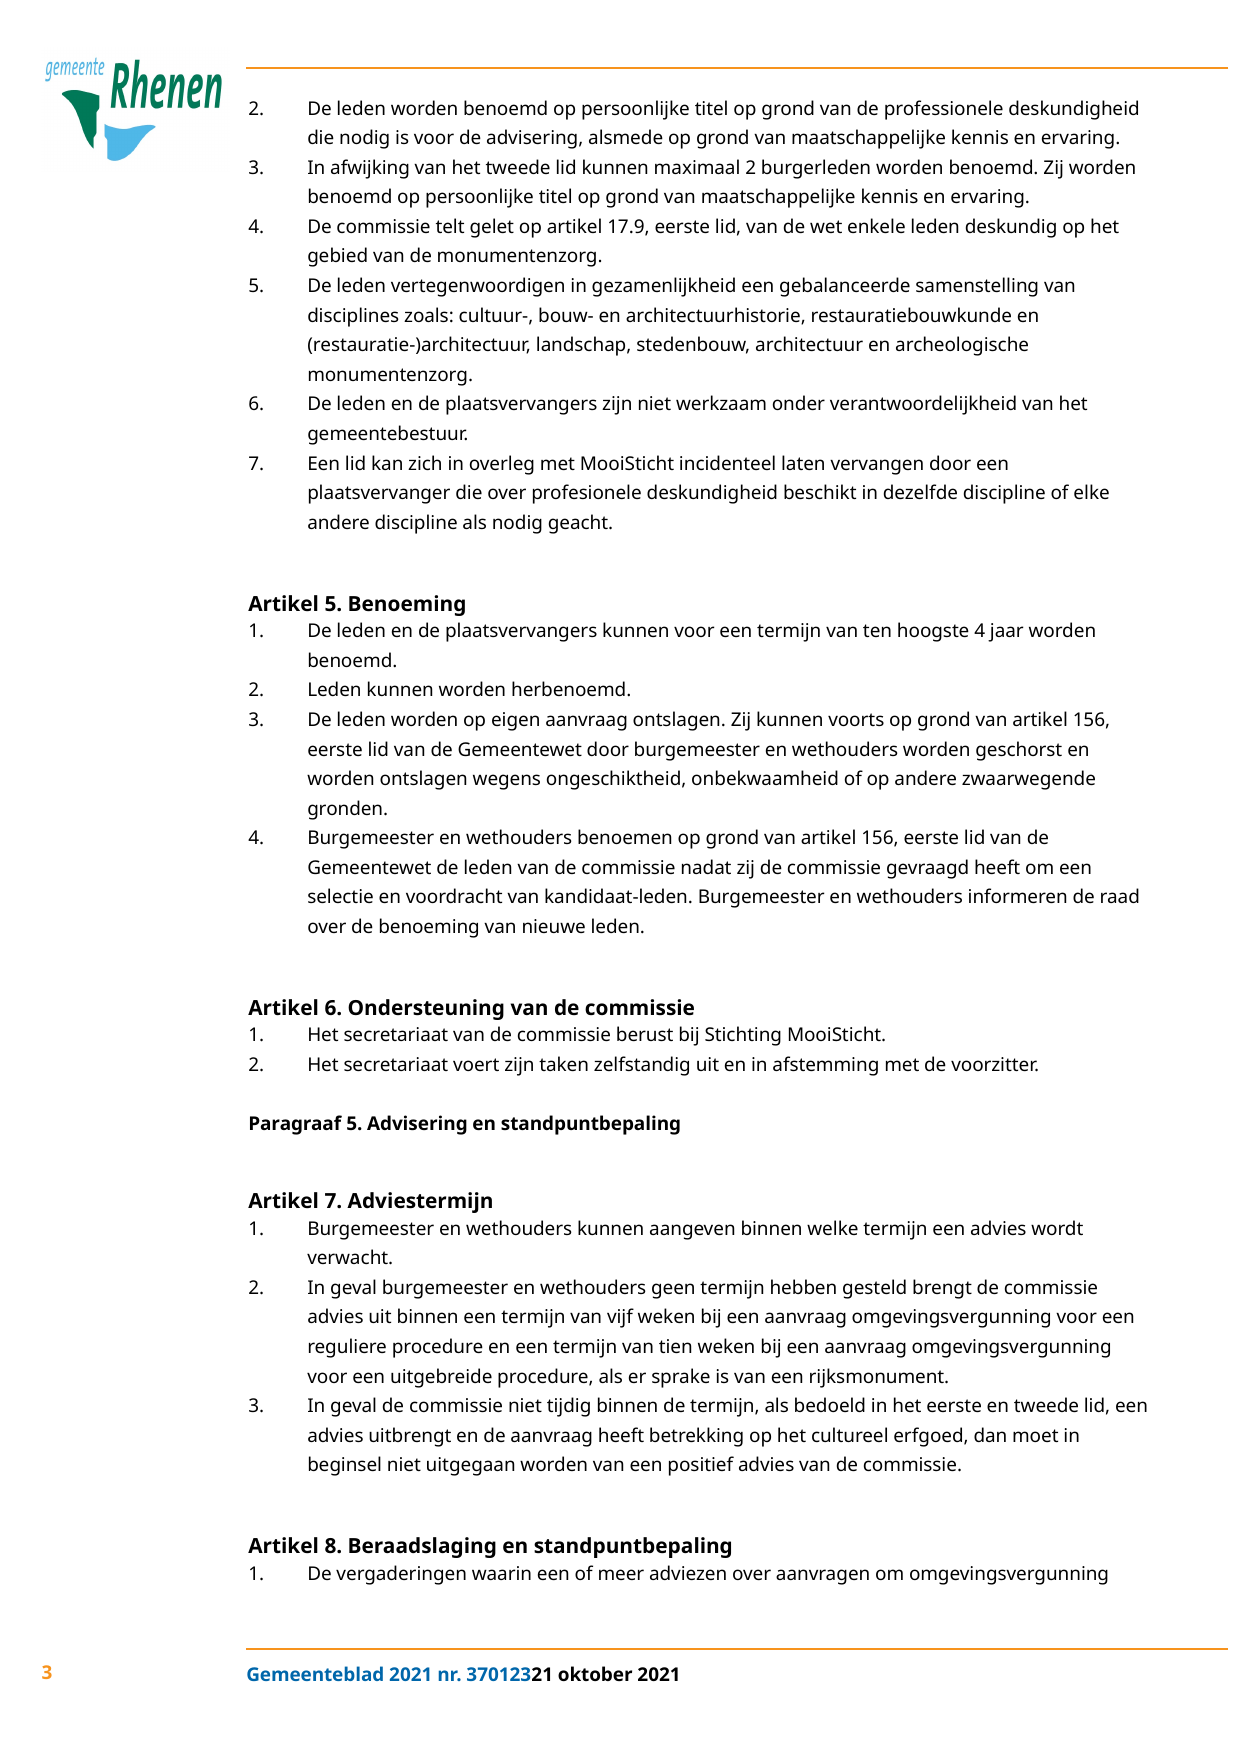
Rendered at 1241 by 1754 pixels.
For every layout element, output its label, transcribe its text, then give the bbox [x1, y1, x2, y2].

text Artikel 6. Ondersteuning van de commissie [248, 993, 1152, 1022]
list Het secretariaat voert zijn taken zelfstandig uit en in afstemming met de voorzitter. [248, 1051, 1152, 1077]
text Paragraaf 5. Advisering en standpuntbepaling [248, 1110, 1152, 1136]
list Leden kunnen worden herbenoemd. [248, 677, 1152, 702]
text Artikel 5. Benoeming [248, 589, 1152, 617]
list De commissie telt gelet op artikel 17.9, eerste lid, van de wet enkele leden deskundig op het gebied van de monumentenzorg. [248, 213, 1152, 268]
list De leden vertegenwoordigen in gezamenlijkheid een gebalanceerde samenstelling van disciplines zoals: cultuur-, bouw- en architectuurhistorie, restauratiebouwkunde en (restauratie-)architectuur, landschap, stedenbouw, architectuur en archeologische monumentenzorg. [248, 272, 1152, 387]
list De vergaderingen waarin een of meer adviezen over aanvragen om omgevingsvergunning [248, 1560, 1152, 1586]
list De leden worden op eigen aanvraag ontslagen. Zij kunnen voorts op grond van artikel 156, eerste lid van de Gemeentewet door burgemeester en wethouders worden geschorst en worden ontslagen wegens ongeschiktheid, onbekwaamheid of op andere zwaarwegende gronden. [248, 706, 1152, 821]
list In geval de commissie niet tijdig binnen de termijn, als bedoeld in het eerste en tweede lid, een advies uitbrengt en de aanvraag heeft betrekking op het cultureel erfgoed, dan moet in beginsel niet uitgegaan worden van een positief advies van de commissie. [248, 1392, 1152, 1477]
list De leden en de plaatsvervangers zijn niet werkzaam onder verantwoordelijkheid van het gemeentebestuur. [248, 391, 1152, 446]
list De leden en de plaatsvervangers kunnen voor een termijn van ten hoogste 4 jaar worden benoemd. [248, 617, 1152, 673]
list In geval burgemeester en wethouders geen termijn hebben gesteld brengt de commissie advies uit binnen een termijn van vijf weken bij een aanvraag omgevingsvergunning voor een reguliere procedure en een termijn van tien weken bij een aanvraag omgevingsvergunning voor een uitgebreide procedure, als er sprake is van een rijksmonument. [248, 1274, 1152, 1389]
list De leden worden benoemd op persoonlijke titel op grond van de professionele deskundigheid die nodig is voor de advisering, alsmede op grond van maatschappelijke kennis en ervaring. [248, 95, 1152, 150]
list Burgemeester en wethouders benoemen op grond van artikel 156, eerste lid van de Gemeentewet de leden van de commissie nadat zij de commissie gevraagd heeft om een selectie en voordracht van kandidaat-leden. Burgemeester en wethouders informeren de raad over de benoeming van nieuwe leden. [248, 824, 1152, 939]
list Een lid kan zich in overleg met MooiSticht incidenteel laten vervangen door een plaatsvervanger die over profesionele deskundigheid beschikt in dezelfde discipline of elke andere discipline als nodig geacht. [248, 450, 1152, 535]
list In afwijking van het tweede lid kunnen maximaal 2 burgerleden worden benoemd. Zij worden benoemd op persoonlijke titel op grond van maatschappelijke kennis en ervaring. [248, 154, 1152, 209]
picture [41, 47, 231, 172]
list Het secretariaat van de commissie berust bij Stichting MooiSticht. [248, 1022, 1152, 1047]
text Artikel 8. Beraadslaging en standpuntbepaling [248, 1532, 1152, 1560]
text Artikel 7. Adviestermijn [248, 1187, 1152, 1215]
list Burgemeester en wethouders kunnen aangeven binnen welke termijn een advies wordt verwacht. [248, 1215, 1152, 1270]
